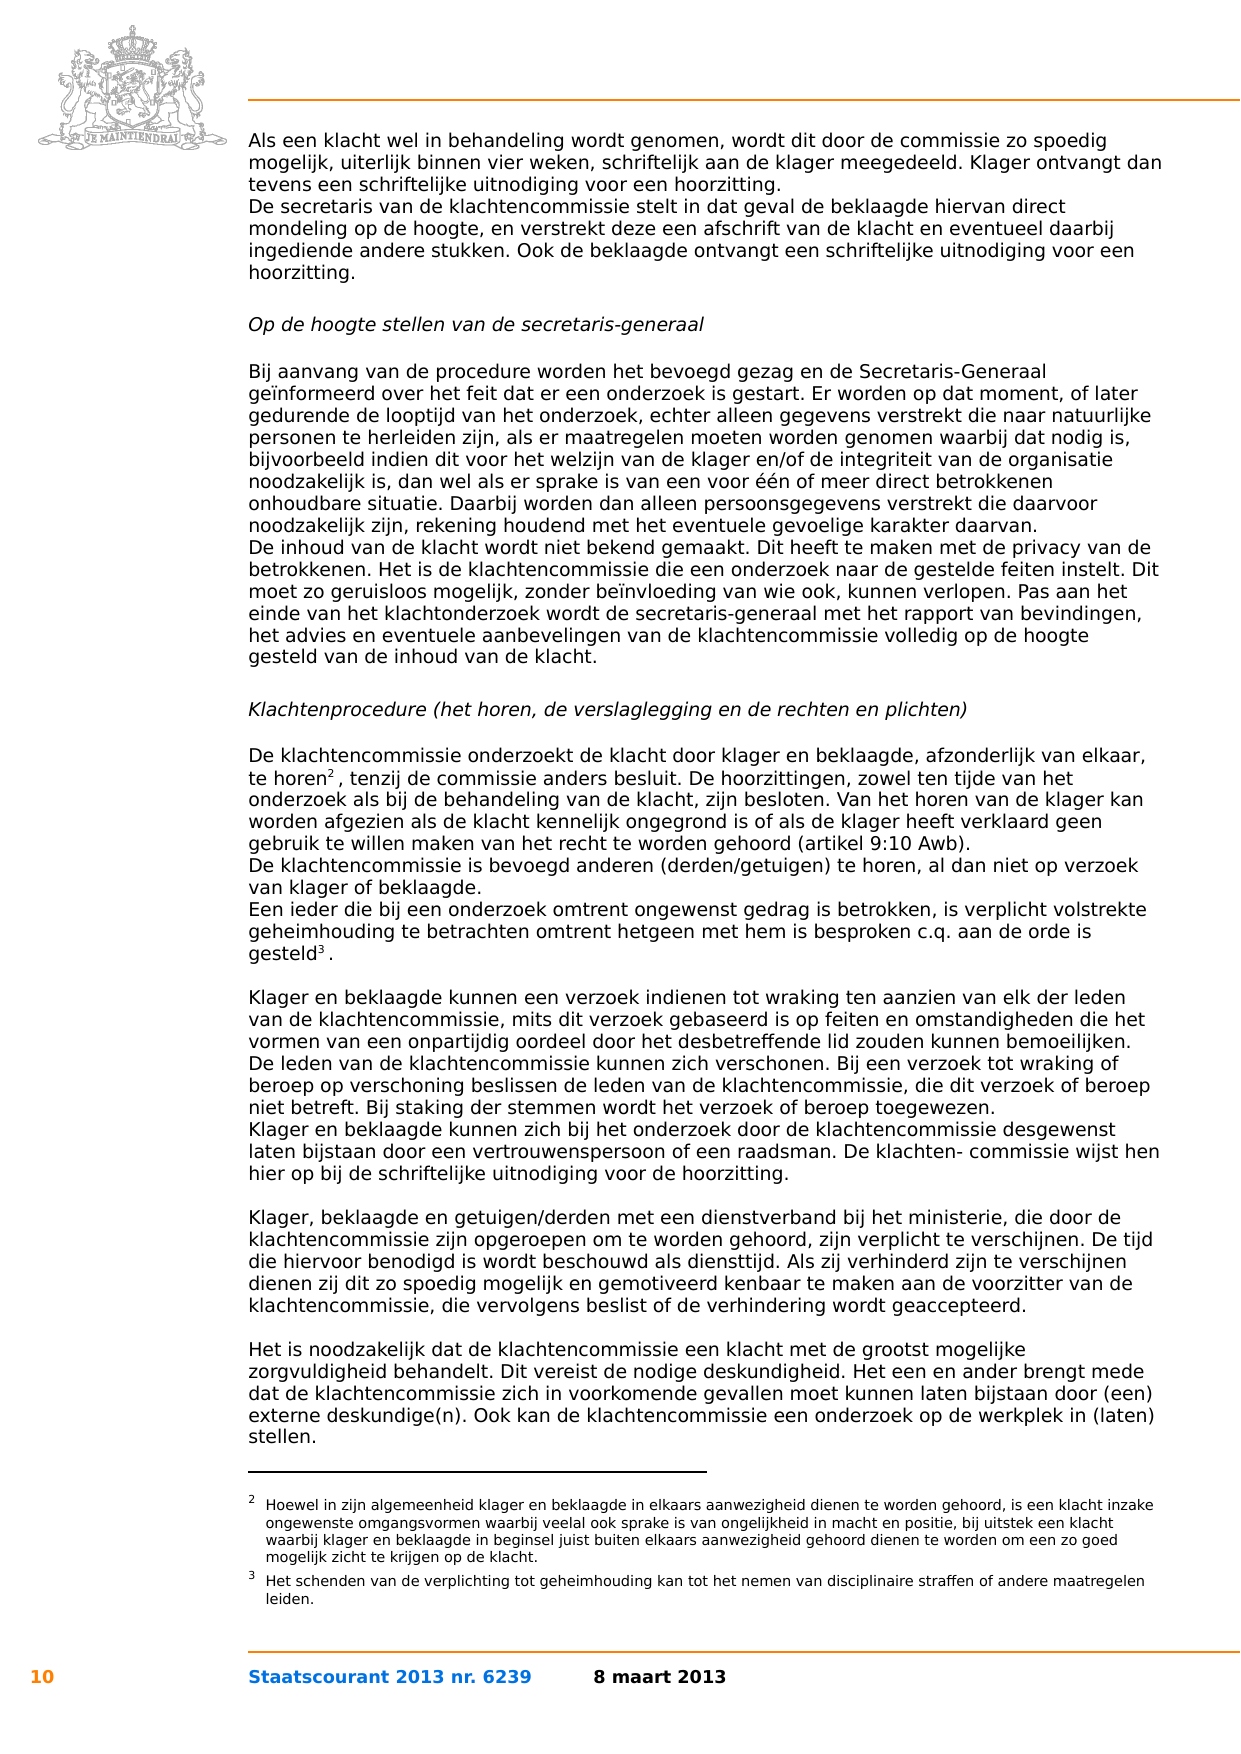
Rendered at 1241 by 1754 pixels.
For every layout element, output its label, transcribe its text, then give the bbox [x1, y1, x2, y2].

text De klachtencommissie is bevoegd anderen (derden/getuigen) te horen, al dan niet op verzoek van klager of beklaagde. [248, 855, 1163, 899]
text De inhoud van de klacht wordt niet bekend gemaakt. Dit heeft te maken met de privacy van de betrokkenen. Het is de klachtencommissie die een onderzoek naar de gestelde feiten instelt. Dit moet zo geruisloos mogelijk, zonder beïnvloeding van wie ook, kunnen verlopen. Pas aan het einde van het klachtonderzoek wordt de secretaris-generaal met het rapport van bevindingen, het advies en eventuele aanbevelingen van de klachtencommissie volledig op de hoogte gesteld van de inhoud van de klacht. [248, 537, 1163, 668]
text De klachtencommissie onderzoekt de klacht door klager en beklaagde, afzonderlijk van elkaar, te horen, tenzij de commissie anders besluit. De hoorzittingen, zowel ten tijde van het onderzoek als bij de behandeling van de klacht, zijn besloten. Van het horen van de klager kan worden afgezien als de klacht kennelijk ongegrond is of als de klager heeft verklaard geen gebruik te willen maken van het recht te worden gehoord (artikel 9:10 Awb). [248, 745, 1163, 855]
text Klager en beklaagde kunnen zich bij het onderzoek door de klachtencommissie desgewenst laten bijstaan door een vertrouwenspersoon of een raadsman. De klachten- commissie wijst hen hier op bij de schriftelijke uitnodiging voor de hoorzitting. [248, 1119, 1163, 1185]
text Een ieder die bij een onderzoek omtrent ongewenst gedrag is betrokken, is verplicht volstrekte geheimhouding te betrachten omtrent hetgeen met hem is besproken c.q. aan de orde is gesteld. [248, 899, 1163, 965]
subtitle Op de hoogte stellen van de secretaris-generaal [248, 314, 1163, 336]
text Bij aanvang van de procedure worden het bevoegd gezag en de Secretaris-Generaal geïnformeerd over het feit dat er een onderzoek is gestart. Er worden op dat moment, of later gedurende de looptijd van het onderzoek, echter alleen gegevens verstrekt die naar natuurlijke personen te herleiden zijn, als er maatregelen moeten worden genomen waarbij dat nodig is, bijvoorbeeld indien dit voor het welzijn van de klager en/of de integriteit van de organisatie noodzakelijk is, dan wel als er sprake is van een voor één of meer direct betrokkenen onhoudbare situatie. Daarbij worden dan alleen persoonsgegevens verstrekt die daarvoor noodzakelijk zijn, rekening houdend met het eventuele gevoelige karakter daarvan. [248, 361, 1163, 537]
picture [38, 25, 227, 150]
text Het is noodzakelijk dat de klachtencommissie een klacht met de grootst mogelijke zorgvuldigheid behandelt. Dit vereist de nodige deskundigheid. Het een en ander brengt mede dat de klachtencommissie zich in voorkomende gevallen moet kunnen laten bijstaan door (een) externe deskundige(n). Ook kan de klachtencommissie een onderzoek op de werkplek in (laten) stellen. [248, 1338, 1163, 1448]
text Klager en beklaagde kunnen een verzoek indienen tot wraking ten aanzien van elk der leden van de klachtencommissie, mits dit verzoek gebaseerd is op feiten en omstandigheden die het vormen van een onpartijdig oordeel door het desbetreffende lid zouden kunnen bemoeilijken. De leden van de klachtencommissie kunnen zich verschonen. Bij een verzoek tot wraking of beroep op verschoning beslissen de leden van de klachtencommissie, die dit verzoek of beroep niet betreft. Bij staking der stemmen wordt het verzoek of beroep toegewezen. [248, 987, 1163, 1119]
text Als een klacht wel in behandeling wordt genomen, wordt dit door de commissie zo spoedig mogelijk, uiterlijk binnen vier weken, schriftelijk aan de klager meegedeeld. Klager ontvangt dan tevens een schriftelijke uitnodiging voor een hoorzitting. [248, 130, 1163, 196]
text Klager, beklaagde en getuigen/derden met een dienstverband bij het ministerie, die door de klachtencommissie zijn opgeroepen om te worden gehoord, zijn verplicht te verschijnen. De tijd die hiervoor benodigd is wordt beschouwd als diensttijd. Als zij verhinderd zijn te verschijnen dienen zij dit zo spoedig mogelijk en gemotiveerd kenbaar te maken aan de voorzitter van de klachtencommissie, die vervolgens beslist of de verhindering wordt geaccepteerd. [248, 1207, 1163, 1317]
text Hoewel in zijn algemeenheid klager en beklaagde in elkaars aanwezigheid dienen te worden gehoord, is een klacht inzake ongewenste omgangsvormen waarbij veelal ook sprake is van ongelijkheid in macht en positie, bij uitstek een klacht waarbij klager en beklaagde in beginsel juist buiten elkaars aanwezigheid gehoord dienen te worden om een zo goed mogelijk zicht te krijgen op de klacht. [248, 1493, 1163, 1566]
text Het schenden van de verplichting tot geheimhouding kan tot het nemen van disciplinaire straffen of andere maatregelen leiden. [248, 1569, 1163, 1608]
subtitle Klachtenprocedure (het horen, de verslaglegging en de rechten en plichten) [248, 698, 1163, 720]
text De secretaris van de klachtencommissie stelt in dat geval de beklaagde hiervan direct mondeling op de hoogte, en verstrekt deze een afschrift van de klacht en eventueel daarbij ingediende andere stukken. Ook de beklaagde ontvangt een schriftelijke uitnodiging voor een hoorzitting. [248, 196, 1163, 284]
